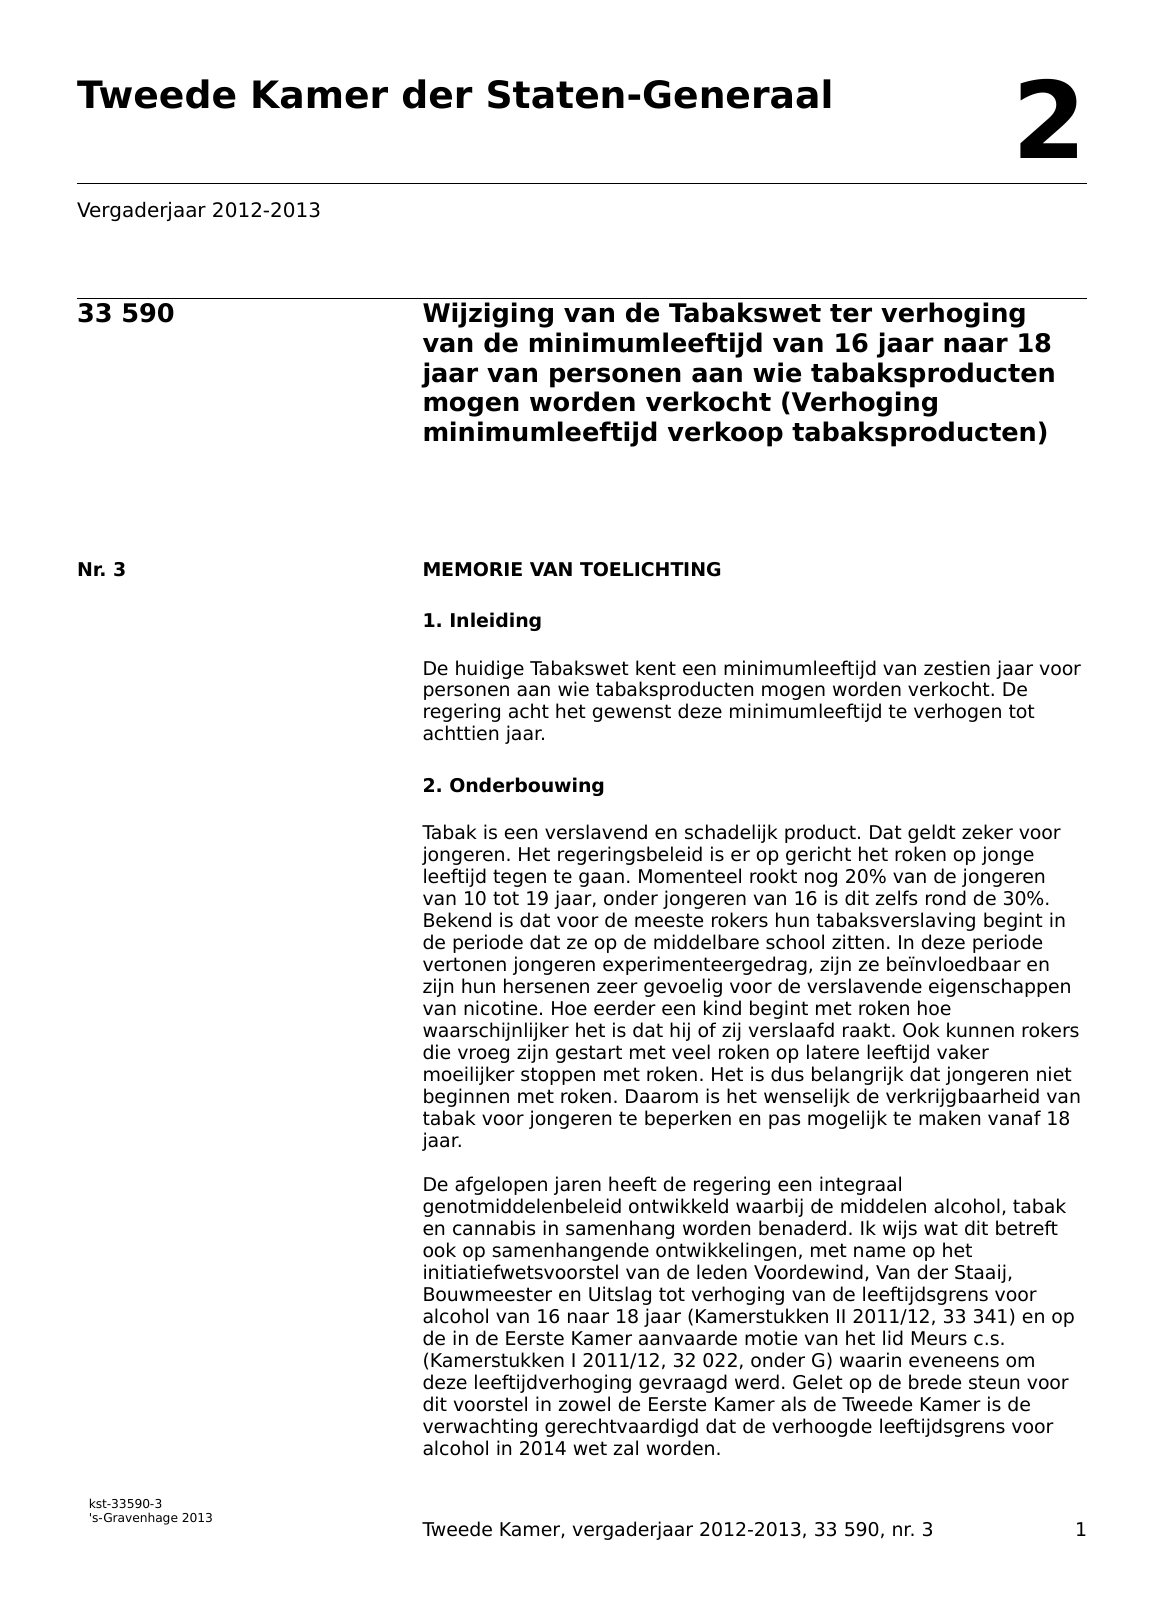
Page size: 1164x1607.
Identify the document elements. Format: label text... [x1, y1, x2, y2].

table_header 2 [886, 59, 1087, 183]
text De huidige Tabakswet kent een minimumleeftijd van zestien jaar voor personen aan wie tabaksproducten mogen worden verkocht. De regering acht het gewenst deze minimumleeftijd te verhogen tot achttien jaar. [422, 657, 1087, 745]
subtitle 33 590 Wijziging van de Tabakswet ter verhoging van de minimumleeftijd van 16 jaar naar 18 jaar van personen aan wie tabaksproducten mogen worden verkocht (Verhoging minimumleeftijd verkoop tabaksproducten) [77, 299, 1087, 447]
table_cell Vergaderjaar 2012-2013 [77, 184, 1087, 298]
text 's-Gravenhage 2013 [88, 1511, 323, 1525]
text kst-33590-3 [88, 1497, 323, 1511]
text Tabak is een verslavend en schadelijk product. Dat geldt zeker voor jongeren. Het regeringsbeleid is er op gericht het roken op jonge leeftijd tegen te gaan. Momenteel rookt nog 20% van de jongeren van 10 tot 19 jaar, onder jongeren van 16 is dit zelfs rond de 30%. Bekend is dat voor de meeste rokers hun tabaksverslaving begint in de periode dat ze op de middelbare school zitten. In deze periode vertonen jongeren experimenteergedrag, zijn ze beïnvloedbaar en zijn hun hersenen zeer gevoelig voor de verslavende eigenschappen van nicotine. Hoe eerder een kind begint met roken hoe waarschijnlijker het is dat hij of zij verslaafd raakt. Ook kunnen rokers die vroeg zijn gestart met veel roken op latere leeftijd vaker moeilijker stoppen met roken. Het is dus belangrijk dat jongeren niet beginnen met roken. Daarom is het wenselijk de verkrijgbaarheid van tabak voor jongeren te beperken en pas mogelijk te maken vanaf 18 jaar. [422, 822, 1087, 1152]
subtitle Nr. 3 MEMORIE VAN TOELICHTING [77, 558, 1087, 580]
subtitle 1. Inleiding [422, 610, 1087, 632]
text De afgelopen jaren heeft de regering een integraal genotmiddelenbeleid ontwikkeld waarbij de middelen alcohol, tabak en cannabis in samenhang worden benaderd. Ik wijs wat dit betreft ook op samenhangende ontwikkelingen, met name op het initiatiefwetsvoorstel van de leden Voordewind, Van der Staaij, Bouwmeester en Uitslag tot verhoging van de leeftijdsgrens voor alcohol van 16 naar 18 jaar (Kamerstukken II 2011/12, 33 341) en op de in de Eerste Kamer aanvaarde motie van het lid Meurs c.s. (Kamerstukken I 2011/12, 32 022, onder G) waarin eveneens om deze leeftijdverhoging gevraagd werd. Gelet op de brede steun voor dit voorstel in zowel de Eerste Kamer als de Tweede Kamer is de verwachting gerechtvaardigd dat de verhoogde leeftijdsgrens voor alcohol in 2014 wet zal worden. [422, 1174, 1087, 1460]
subtitle 2. Onderbouwing [422, 775, 1087, 797]
table_header Tweede Kamer der Staten-Generaal [77, 59, 886, 183]
